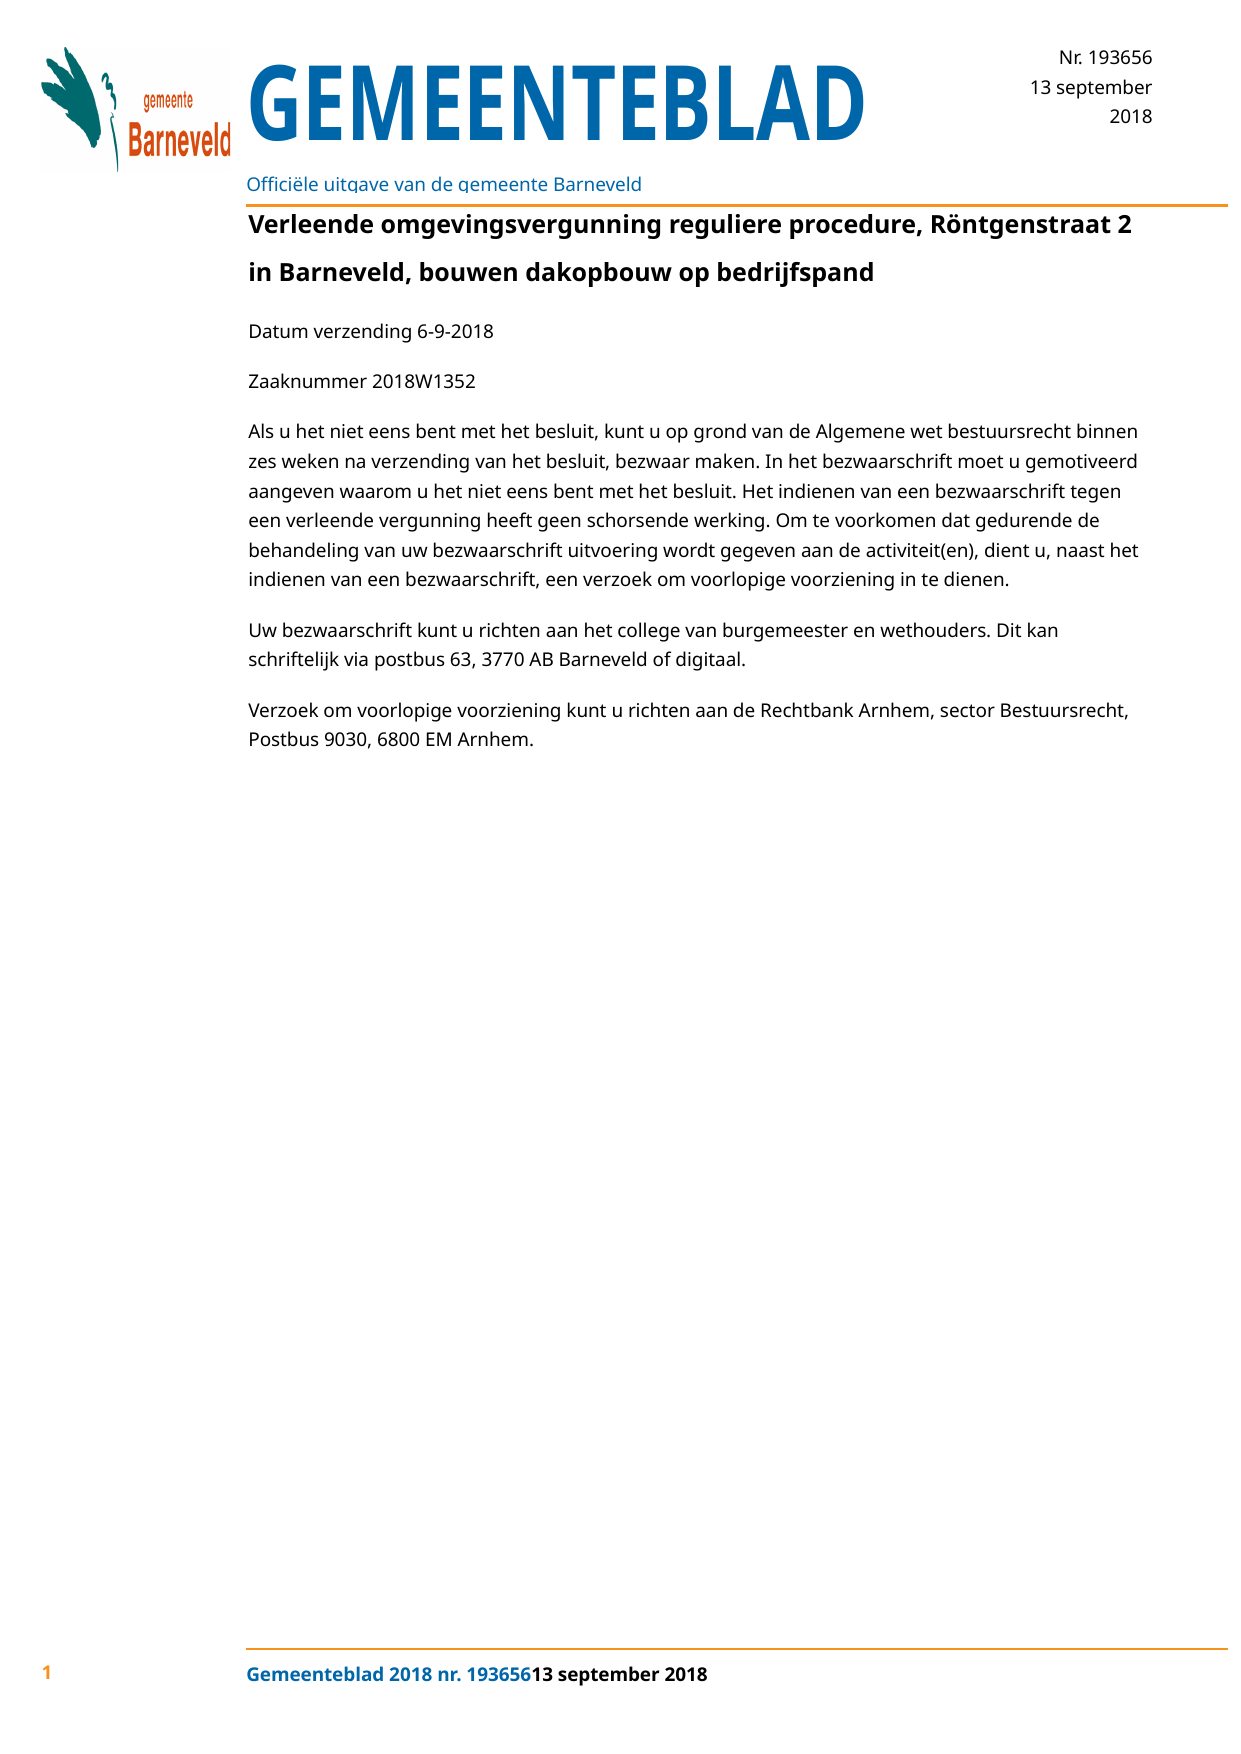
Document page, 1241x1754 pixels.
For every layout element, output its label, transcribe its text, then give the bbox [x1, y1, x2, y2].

text Verleende omgevingsvergunning reguliere procedure, Röntgenstraat 2 in Barneveld, bouwen dakopbouw op bedrijfspand [248, 207, 1152, 288]
text Als u het niet eens bent met het besluit, kunt u op grond van de Algemene wet bestuursrecht binnen zes weken na verzending van het besluit, bezwaar maken. In het bezwaarschrift moet u gemotiveerd aangeven waarom u het niet eens bent met het besluit. Het indienen van een bezwaarschrift tegen een verleende vergunning heeft geen schorsende werking. Om te voorkomen dat gedurende de behandeling van uw bezwaarschrift uitvoering wordt gegeven aan de activiteit(en), dient u, naast het indienen van een bezwaarschrift, een verzoek om voorlopige voorziening in te dienen. [248, 419, 1152, 592]
text Zaaknummer 2018W1352 [248, 368, 1152, 394]
text Uw bezwaarschrift kunt u richten aan het college van burgemeester en wethouders. Dit kan schriftelijk via postbus 63, 3770 AB Barneveld of digitaal. [248, 617, 1152, 672]
text Datum verzending 6-9-2018 [248, 318, 1152, 344]
text Verzoek om voorlopige voorziening kunt u richten aan de Rechtbank Arnhem, sector Bestuursrecht, Postbus 9030, 6800 EM Arnhem. [248, 697, 1152, 752]
picture [41, 47, 231, 172]
